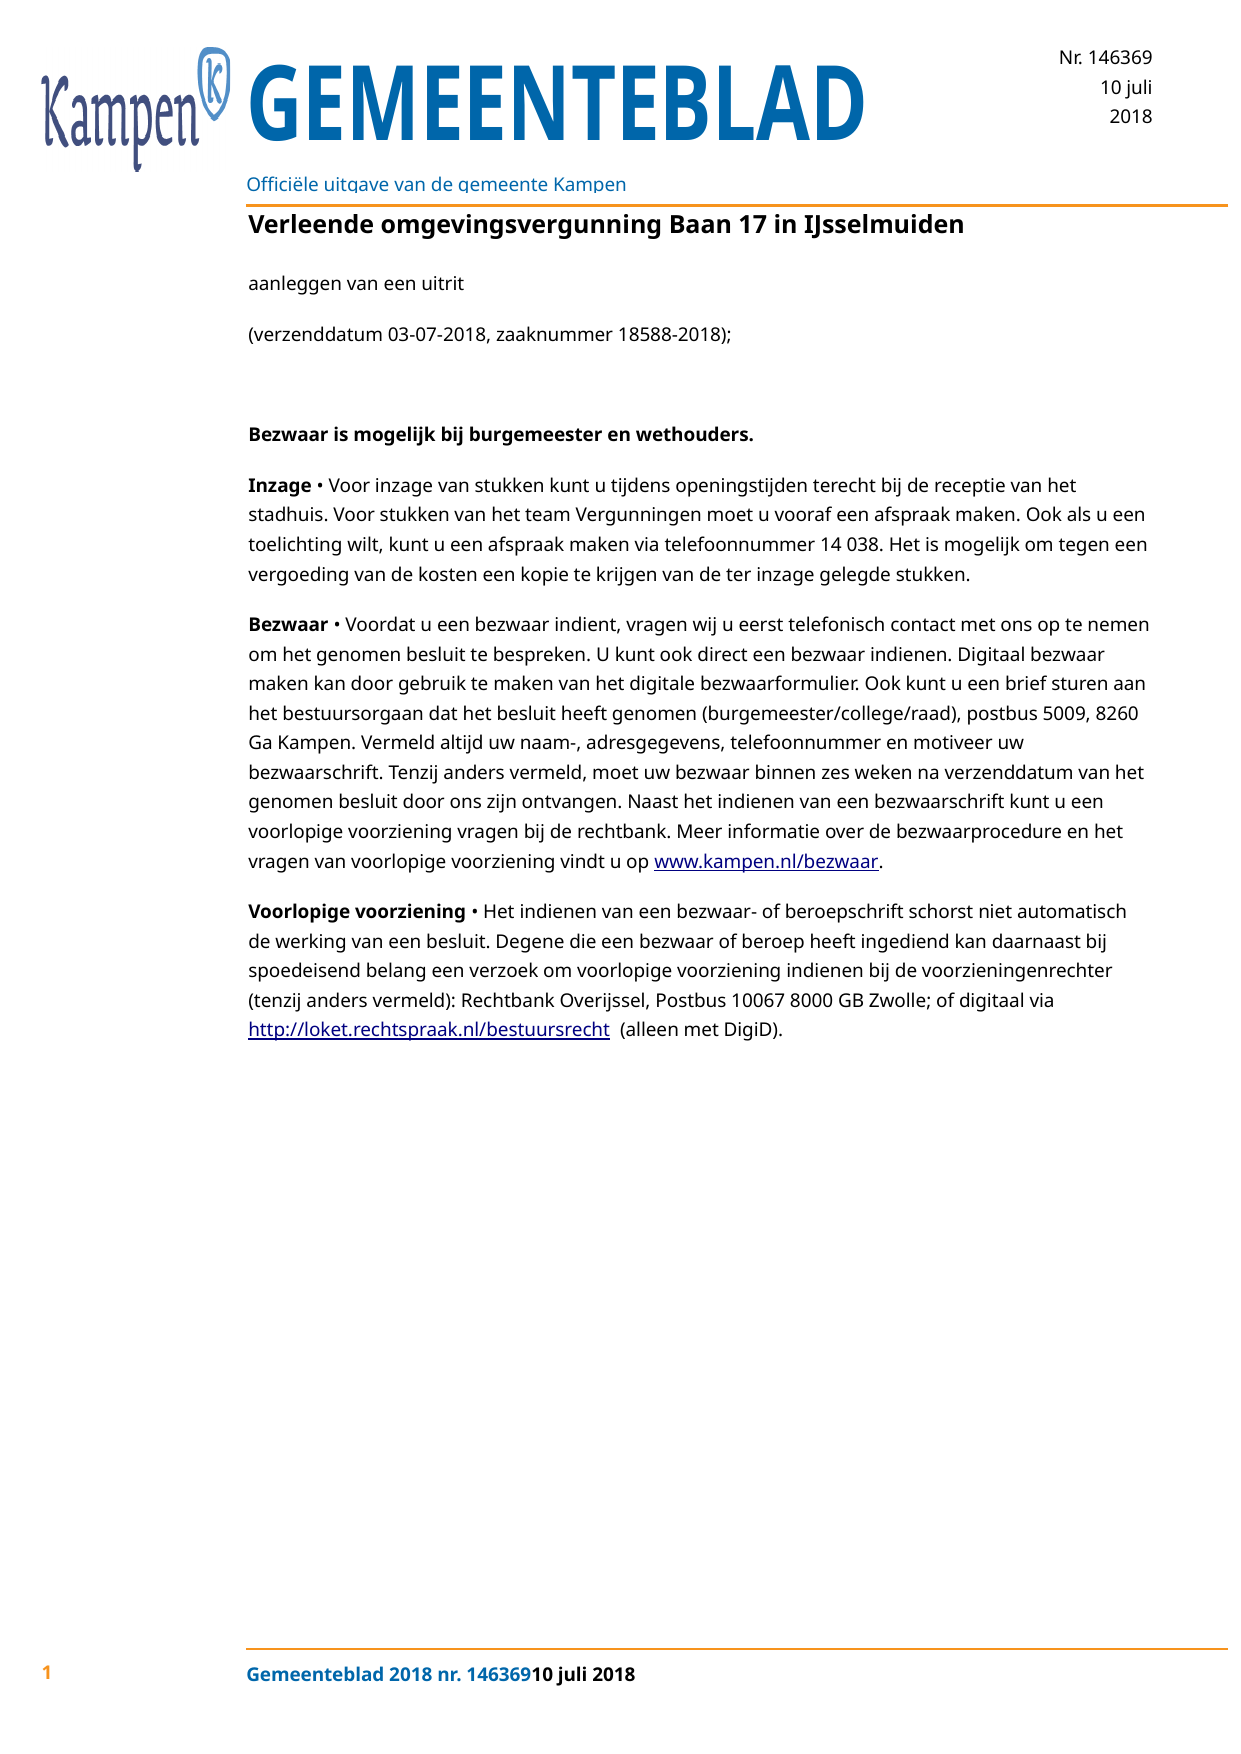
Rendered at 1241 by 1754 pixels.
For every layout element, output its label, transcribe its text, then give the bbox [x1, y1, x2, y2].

text Voorlopige voorziening • Het indienen van een bezwaar- of beroepschrift schorst niet automatisch de werking van een besluit. Degene die een bezwaar of beroep heeft ingediend kan daarnaast bij spoedeisend belang een verzoek om voorlopige voorziening indienen bij de voorzieningenrechter (tenzij anders vermeld): Rechtbank Overijssel, Postbus 10067 8000 GB Zwolle; of digitaal via http://loket.rechtspraak.nl/bestuursrecht (alleen met DigiD). [248, 898, 1152, 1042]
text Bezwaar is mogelijk bij burgemeester en wethouders. [248, 422, 1152, 447]
text (verzenddatum 03-07-2018, zaaknummer 18588-2018); [248, 321, 1152, 346]
text Bezwaar • Voordat u een bezwaar indient, vragen wij u eerst telefonisch contact met ons op te nemen om het genomen besluit te bespreken. U kunt ook direct een bezwaar indienen. Digitaal bezwaar maken kan door gebruik te maken van het digitale bezwaarformulier. Ook kunt u een brief sturen aan het bestuursorgaan dat het besluit heeft genomen (burgemeester/college/raad), postbus 5009, 8260 Ga Kampen. Vermeld altijd uw naam-, adresgegevens, telefoonnummer en motiveer uw bezwaarschrift. Tenzij anders vermeld, moet uw bezwaar binnen zes weken na verzenddatum van het genomen besluit door ons zijn ontvangen. Naast het indienen van een bezwaarschrift kunt u een voorlopige voorziening vragen bij de rechtbank. Meer informatie over de bezwaarprocedure en het vragen van voorlopige voorziening vindt u op www.kampen.nl/bezwaar. [248, 611, 1152, 873]
text Inzage • Voor inzage van stukken kunt u tijdens openingstijden terecht bij de receptie van het stadhuis. Voor stukken van het team Vergunningen moet u vooraf een afspraak maken. Ook als u een toelichting wilt, kunt u een afspraak maken via telefoonnummer 14 038. Het is mogelijk om tegen een vergoeding van de kosten een kopie te krijgen van de ter inzage gelegde stukken. [248, 472, 1152, 586]
text aanleggen van een uitrit [248, 270, 1152, 296]
text Verleende omgevingsvergunning Baan 17 in IJsselmuiden [248, 207, 1152, 241]
picture [41, 47, 231, 172]
